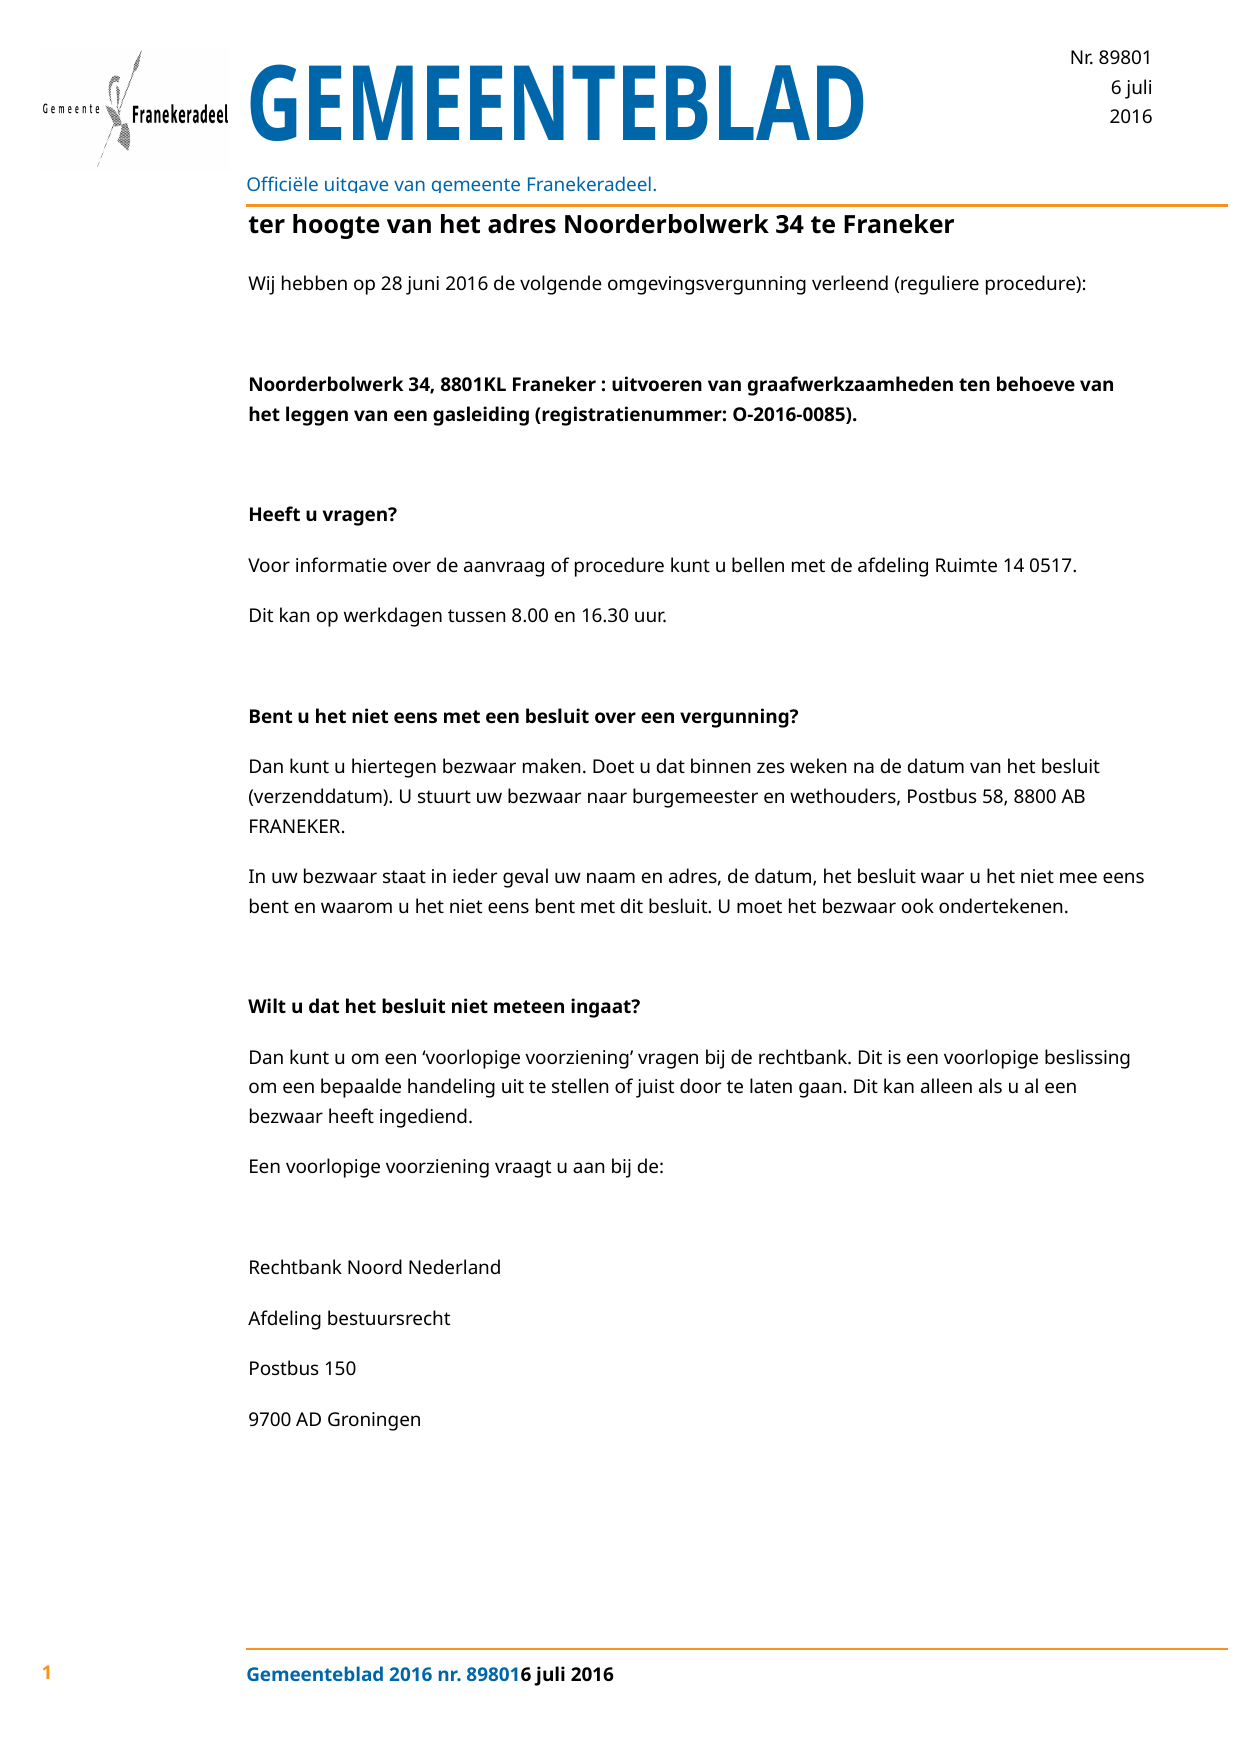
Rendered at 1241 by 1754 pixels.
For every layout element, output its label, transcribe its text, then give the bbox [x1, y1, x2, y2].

picture [41, 47, 231, 172]
text Afdeling bestuursrecht [248, 1305, 1152, 1331]
text Dit kan op werkdagen tussen 8.00 en 16.30 uur. [248, 602, 1152, 628]
text Dan kunt u om een ‘voorlopige voorziening’ vragen bij de rechtbank. Dit is een voorlopige beslissing om een bepaalde handeling uit te stellen of juist door te laten gaan. Dit kan alleen als u al een bezwaar heeft ingediend. [248, 1044, 1152, 1129]
text Voor informatie over de aanvraag of procedure kunt u bellen met de afdeling Ruimte 14 0517. [248, 552, 1152, 578]
text Wij hebben op 28 juni 2016 de volgende omgevingsvergunning verleend (reguliere procedure): [248, 270, 1152, 296]
text Rechtbank Noord Nederland [248, 1254, 1152, 1280]
text ter hoogte van het adres Noorderbolwerk 34 te Franeker [248, 207, 1152, 241]
text Postbus 150 [248, 1355, 1152, 1381]
text Heeft u vragen? [248, 502, 1152, 527]
text In uw bezwaar staat in ieder geval uw naam en adres, de datum, het besluit waar u het niet mee eens bent en waarom u het niet eens bent met dit besluit. U moet het bezwaar ook ondertekenen. [248, 863, 1152, 918]
text 9700 AD Groningen [248, 1406, 1152, 1431]
text Bent u het niet eens met een besluit over een vergunning? [248, 703, 1152, 729]
text Wilt u dat het besluit niet meteen ingaat? [248, 994, 1152, 1019]
text Noorderbolwerk 34, 8801KL Franeker : uitvoeren van graafwerkzaamheden ten behoeve van het leggen van een gasleiding (registratienummer: O-2016-0085). [248, 371, 1152, 426]
text Een voorlopige voorziening vraagt u aan bij de: [248, 1154, 1152, 1179]
text Dan kunt u hiertegen bezwaar maken. Doet u dat binnen zes weken na de datum van het besluit (verzenddatum). U stuurt uw bezwaar naar burgemeester en wethouders, Postbus 58, 8800 AB FRANEKER. [248, 754, 1152, 838]
